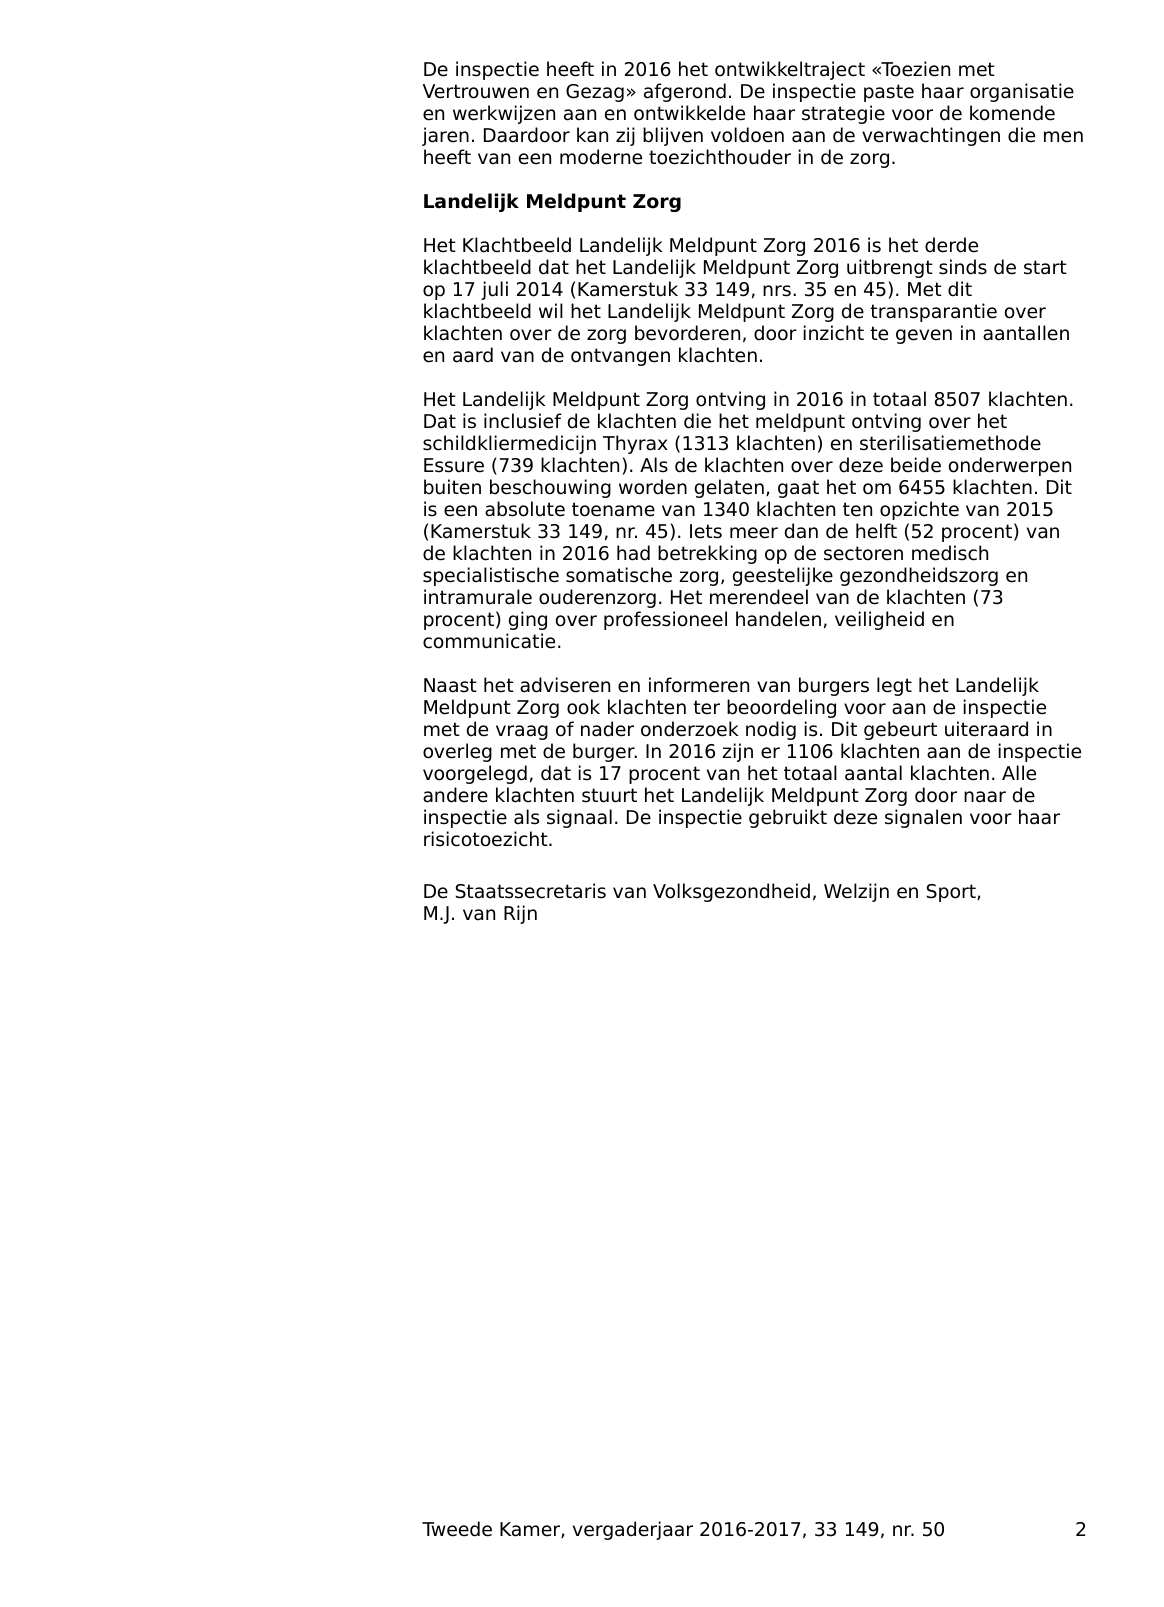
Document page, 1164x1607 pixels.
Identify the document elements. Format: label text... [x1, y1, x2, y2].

text Naast het adviseren en informeren van burgers legt het Landelijk Meldpunt Zorg ook klachten ter beoordeling voor aan de inspectie met de vraag of nader onderzoek nodig is. Dit gebeurt uiteraard in overleg met de burger. In 2016 zijn er 1106 klachten aan de inspectie voorgelegd, dat is 17 procent van het totaal aantal klachten. Alle andere klachten stuurt het Landelijk Meldpunt Zorg door naar de inspectie als signaal. De inspectie gebruikt deze signalen voor haar risicotoezicht. [422, 675, 1087, 851]
text De Staatssecretaris van Volksgezondheid, Welzijn en Sport, M.J. van Rijn [422, 881, 1087, 925]
subtitle Landelijk Meldpunt Zorg [422, 191, 1087, 213]
text Het Klachtbeeld Landelijk Meldpunt Zorg 2016 is het derde klachtbeeld dat het Landelijk Meldpunt Zorg uitbrengt sinds de start op 17 juli 2014 (Kamerstuk 33 149, nrs. 35 en 45). Met dit klachtbeeld wil het Landelijk Meldpunt Zorg de transparantie over klachten over de zorg bevorderen, door inzicht te geven in aantallen en aard van de ontvangen klachten. [422, 235, 1087, 367]
text De inspectie heeft in 2016 het ontwikkeltraject «Toezien met Vertrouwen en Gezag» afgerond. De inspectie paste haar organisatie en werkwijzen aan en ontwikkelde haar strategie voor de komende jaren. Daardoor kan zij blijven voldoen aan de verwachtingen die men heeft van een moderne toezichthouder in de zorg. [422, 59, 1087, 169]
text Het Landelijk Meldpunt Zorg ontving in 2016 in totaal 8507 klachten. Dat is inclusief de klachten die het meldpunt ontving over het schildkliermedicijn Thyrax (1313 klachten) en sterilisatiemethode Essure (739 klachten). Als de klachten over deze beide onderwerpen buiten beschouwing worden gelaten, gaat het om 6455 klachten. Dit is een absolute toename van 1340 klachten ten opzichte van 2015 (Kamerstuk 33 149, nr. 45). Iets meer dan de helft (52 procent) van de klachten in 2016 had betrekking op de sectoren medisch specialistische somatische zorg, geestelijke gezondheidszorg en intramurale ouderenzorg. Het merendeel van de klachten (73 procent) ging over professioneel handelen, veiligheid en communicatie. [422, 389, 1087, 653]
